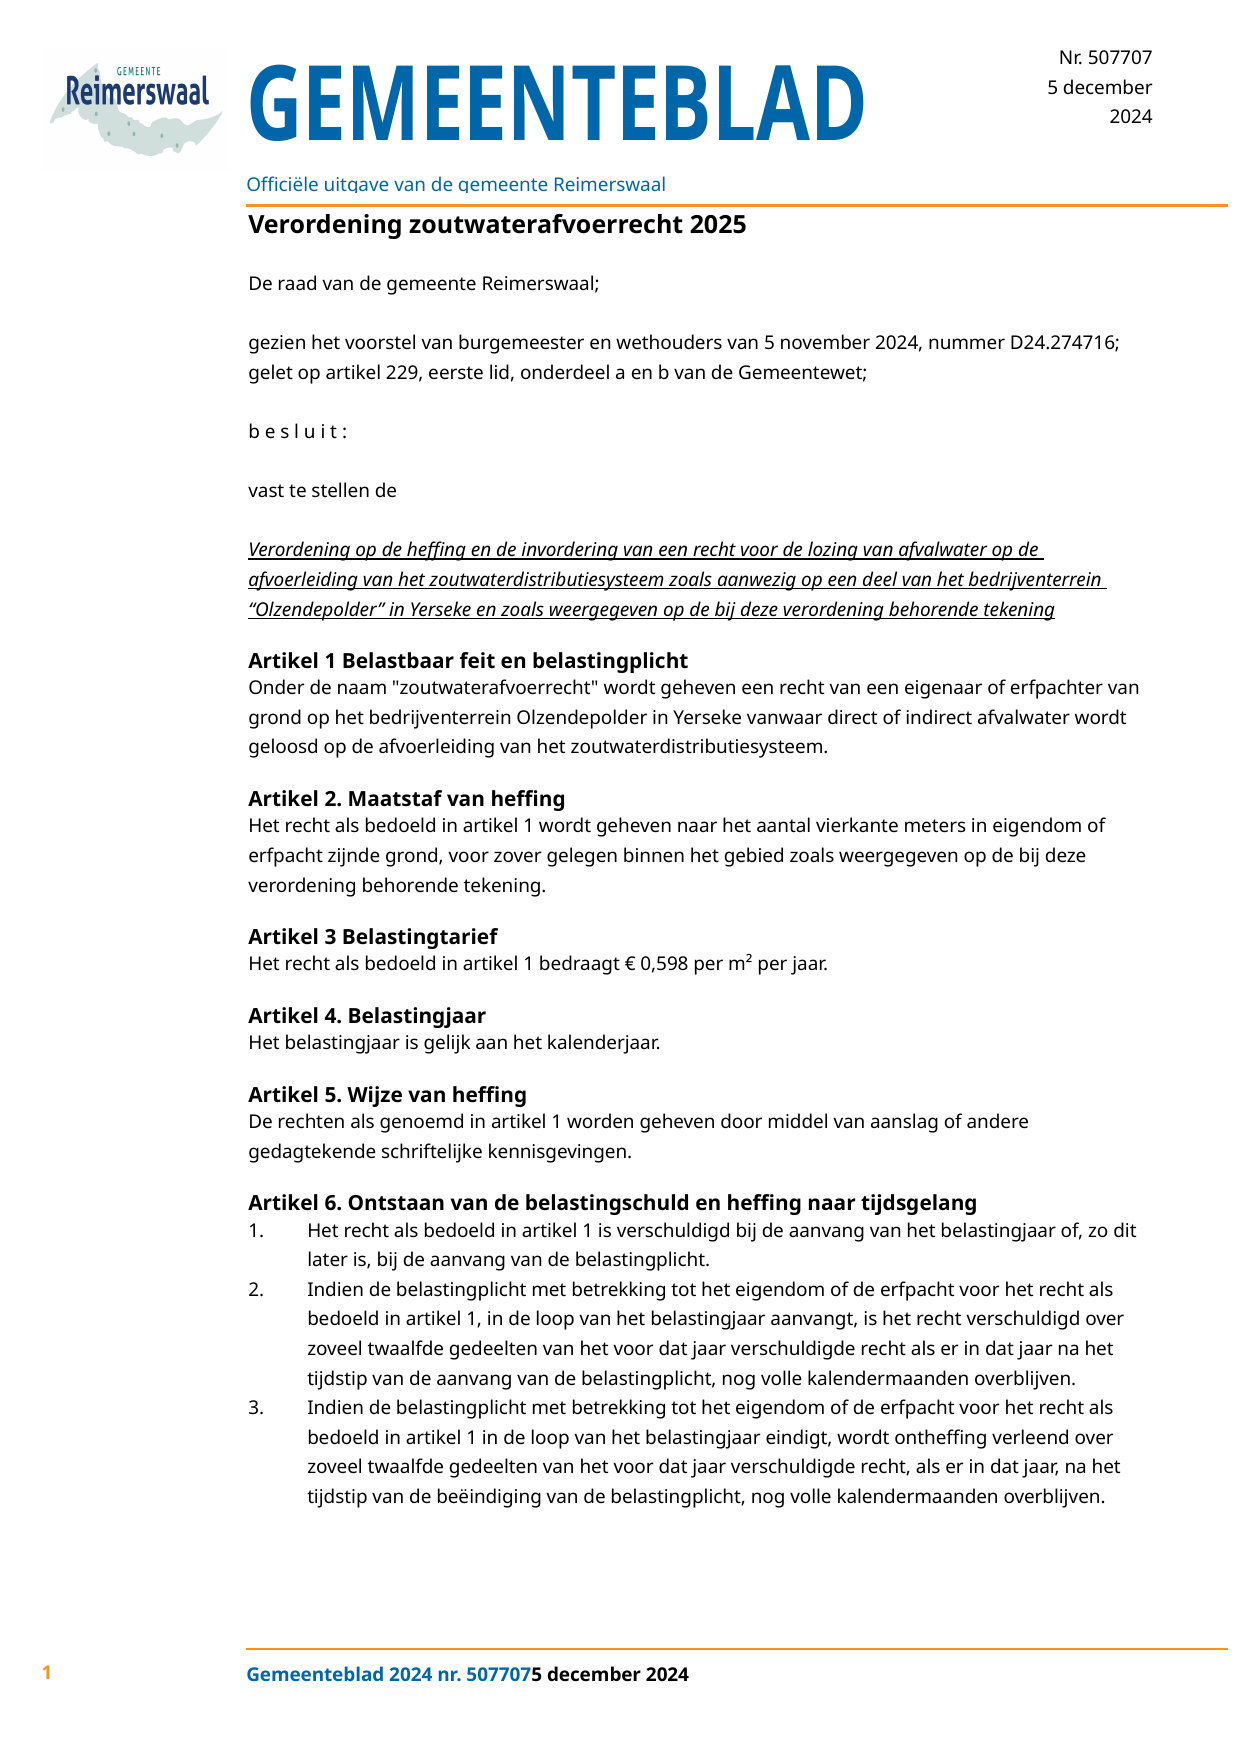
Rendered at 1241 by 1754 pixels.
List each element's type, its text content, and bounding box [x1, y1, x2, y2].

text Artikel 5. Wijze van heffing [248, 1080, 1152, 1108]
text De rechten als genoemd in artikel 1 worden geheven door middel van aanslag of andere gedagtekende schriftelijke kennisgevingen. [248, 1108, 1152, 1164]
text Onder de naam "zoutwaterafvoerrecht" wordt geheven een recht van een eigenaar of erfpachter van grond op het bedrijventerrein Olzendepolder in Yerseke vanwaar direct of indirect afvalwater wordt geloosd op de afvoerleiding van het zoutwaterdistributiesysteem. [248, 674, 1152, 759]
text Artikel 4. Belastingjaar [248, 1001, 1152, 1029]
text vast te stellen de [248, 477, 1152, 503]
list Indien de belastingplicht met betrekking tot het eigendom of de erfpacht voor het recht als bedoeld in artikel 1 in de loop van het belastingjaar eindigt, wordt ontheffing verleend over zoveel twaalfde gedeelten van het voor dat jaar verschuldigde recht, als er in dat jaar, na het tijdstip van de beëindiging van de belastingplicht, nog volle kalendermaanden overblijven. [248, 1394, 1152, 1509]
text Artikel 6. Ontstaan van de belastingschuld en heffing naar tijdsgelang [248, 1188, 1152, 1217]
text De raad van de gemeente Reimerswaal; [248, 270, 1152, 296]
list Het recht als bedoeld in artikel 1 is verschuldigd bij de aanvang van het belastingjaar of, zo dit later is, bij de aanvang van de belastingplicht. [248, 1217, 1152, 1272]
text Artikel 3 Belastingtarief [248, 922, 1152, 951]
text Verordening op de heffing en de invordering van een recht voor de lozing van afvalwater op de afvoerleiding van het zoutwaterdistributiesysteem zoals aanwezig op een deel van het bedrijventerrein “Olzendepolder” in Yerseke en zoals weergegeven op de bij deze verordening behorende tekening [248, 537, 1152, 621]
text Artikel 1 Belastbaar feit en belastingplicht [248, 646, 1152, 674]
text b e s l u i t : [248, 418, 1152, 444]
text Verordening zoutwaterafvoerrecht 2025 [248, 207, 1152, 241]
text gezien het voorstel van burgemeester en wethouders van 5 november 2024, nummer D24.274716; gelet op artikel 229, eerste lid, onderdeel a en b van de Gemeentewet; [248, 329, 1152, 385]
text Het recht als bedoeld in artikel 1 bedraagt € 0,598 per m² per jaar. [248, 951, 1152, 976]
text Artikel 2. Maatstaf van heffing [248, 784, 1152, 813]
text Het recht als bedoeld in artikel 1 wordt geheven naar het aantal vierkante meters in eigendom of erfpacht zijnde grond, voor zover gelegen binnen het gebied zoals weergegeven op de bij deze verordening behorende tekening. [248, 813, 1152, 897]
text Het belastingjaar is gelijk aan het kalenderjaar. [248, 1029, 1152, 1055]
picture [41, 47, 231, 172]
list Indien de belastingplicht met betrekking tot het eigendom of de erfpacht voor het recht als bedoeld in artikel 1, in de loop van het belastingjaar aanvangt, is het recht verschuldigd over zoveel twaalfde gedeelten van het voor dat jaar verschuldigde recht als er in dat jaar na het tijdstip van de aanvang van de belastingplicht, nog volle kalendermaanden overblijven. [248, 1276, 1152, 1390]
